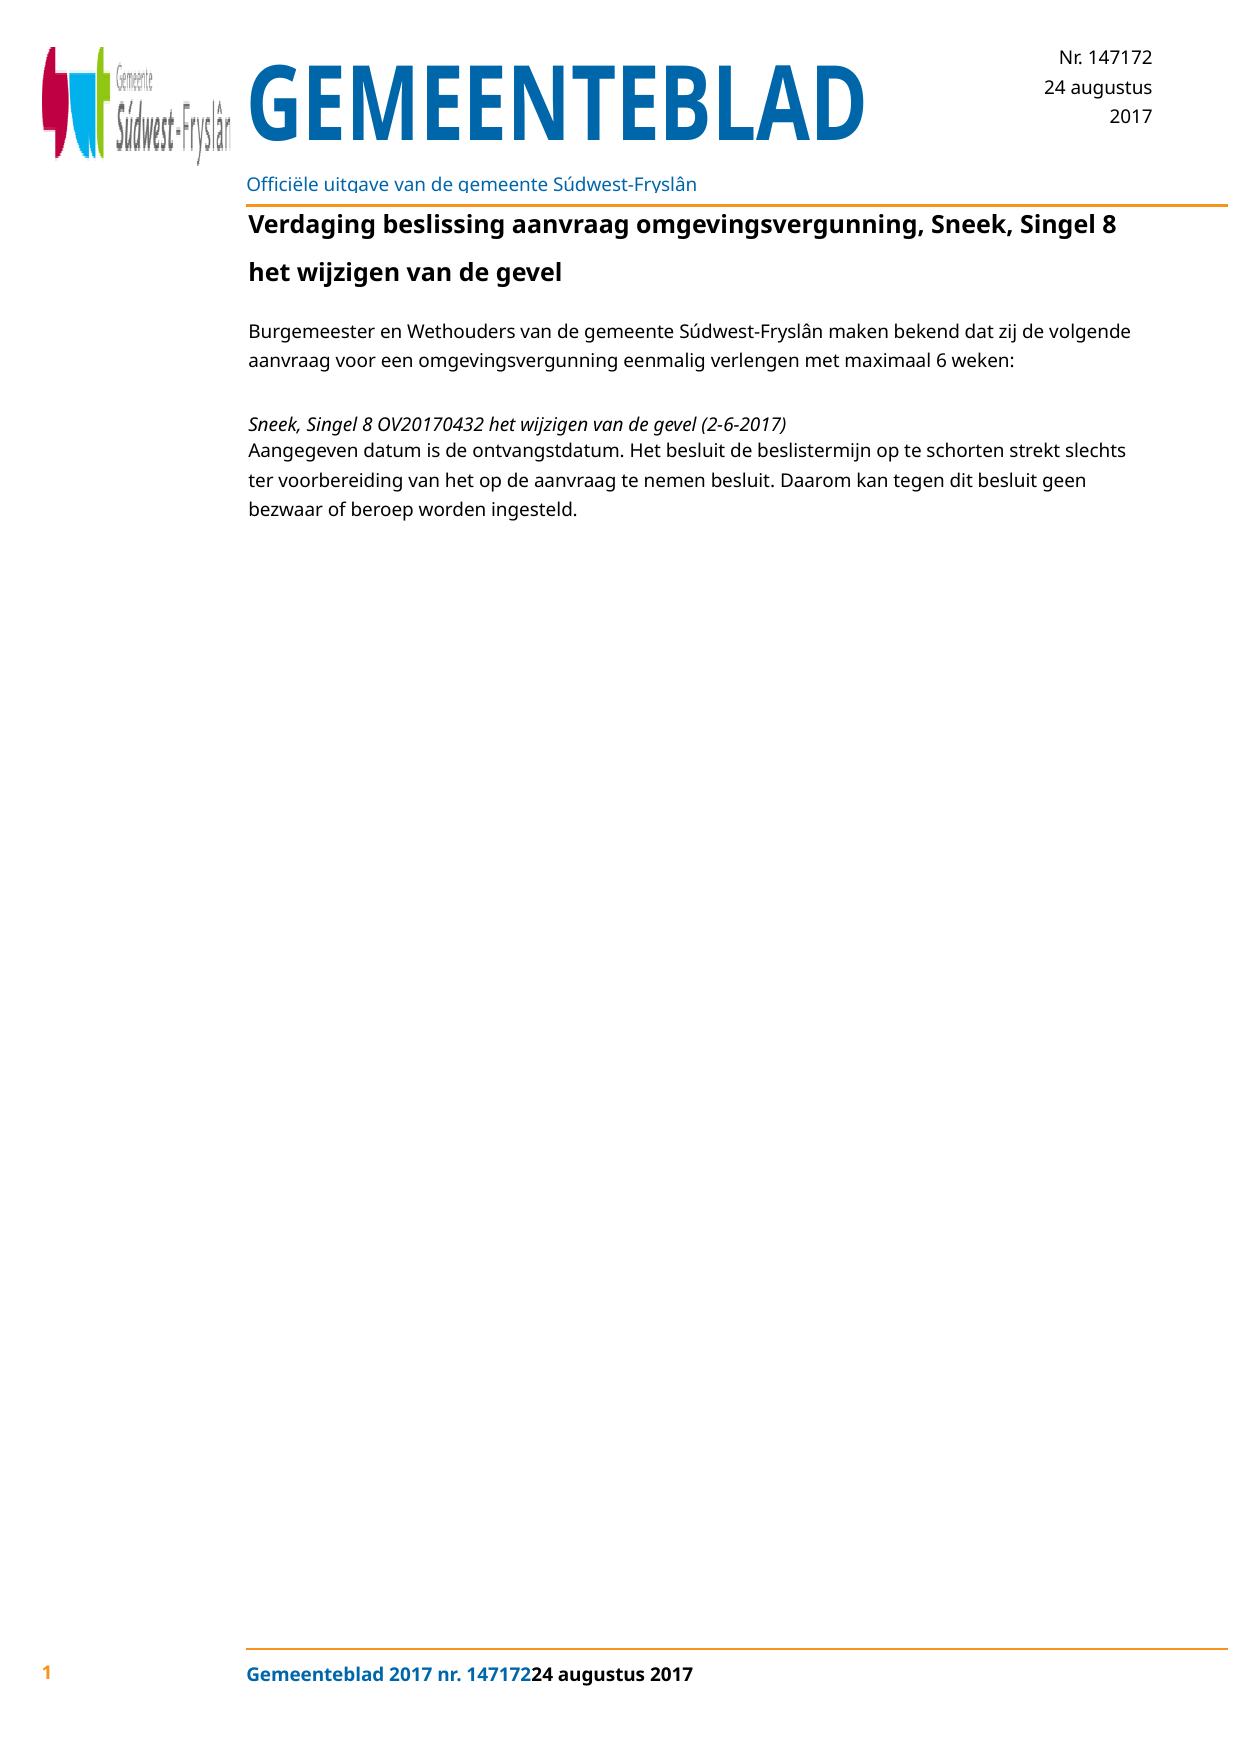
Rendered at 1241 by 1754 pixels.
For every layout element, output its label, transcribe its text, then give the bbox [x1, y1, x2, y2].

text Burgemeester en Wethouders van de gemeente Súdwest-Fryslân maken bekend dat zij de volgende aanvraag voor een omgevingsvergunning eenmalig verlengen met maximaal 6 weken: [248, 318, 1152, 373]
text Sneek, Singel 8 OV20170432 het wijzigen van de gevel (2-6-2017) [248, 411, 1152, 437]
text Aangegeven datum is de ontvangstdatum. Het besluit de beslistermijn op te schorten strekt slechts ter voorbereiding van het op de aanvraag te nemen besluit. Daarom kan tegen dit besluit geen bezwaar of beroep worden ingesteld. [248, 437, 1152, 522]
picture [41, 47, 231, 172]
text Verdaging beslissing aanvraag omgevingsvergunning, Sneek, Singel 8 het wijzigen van de gevel [248, 207, 1152, 288]
